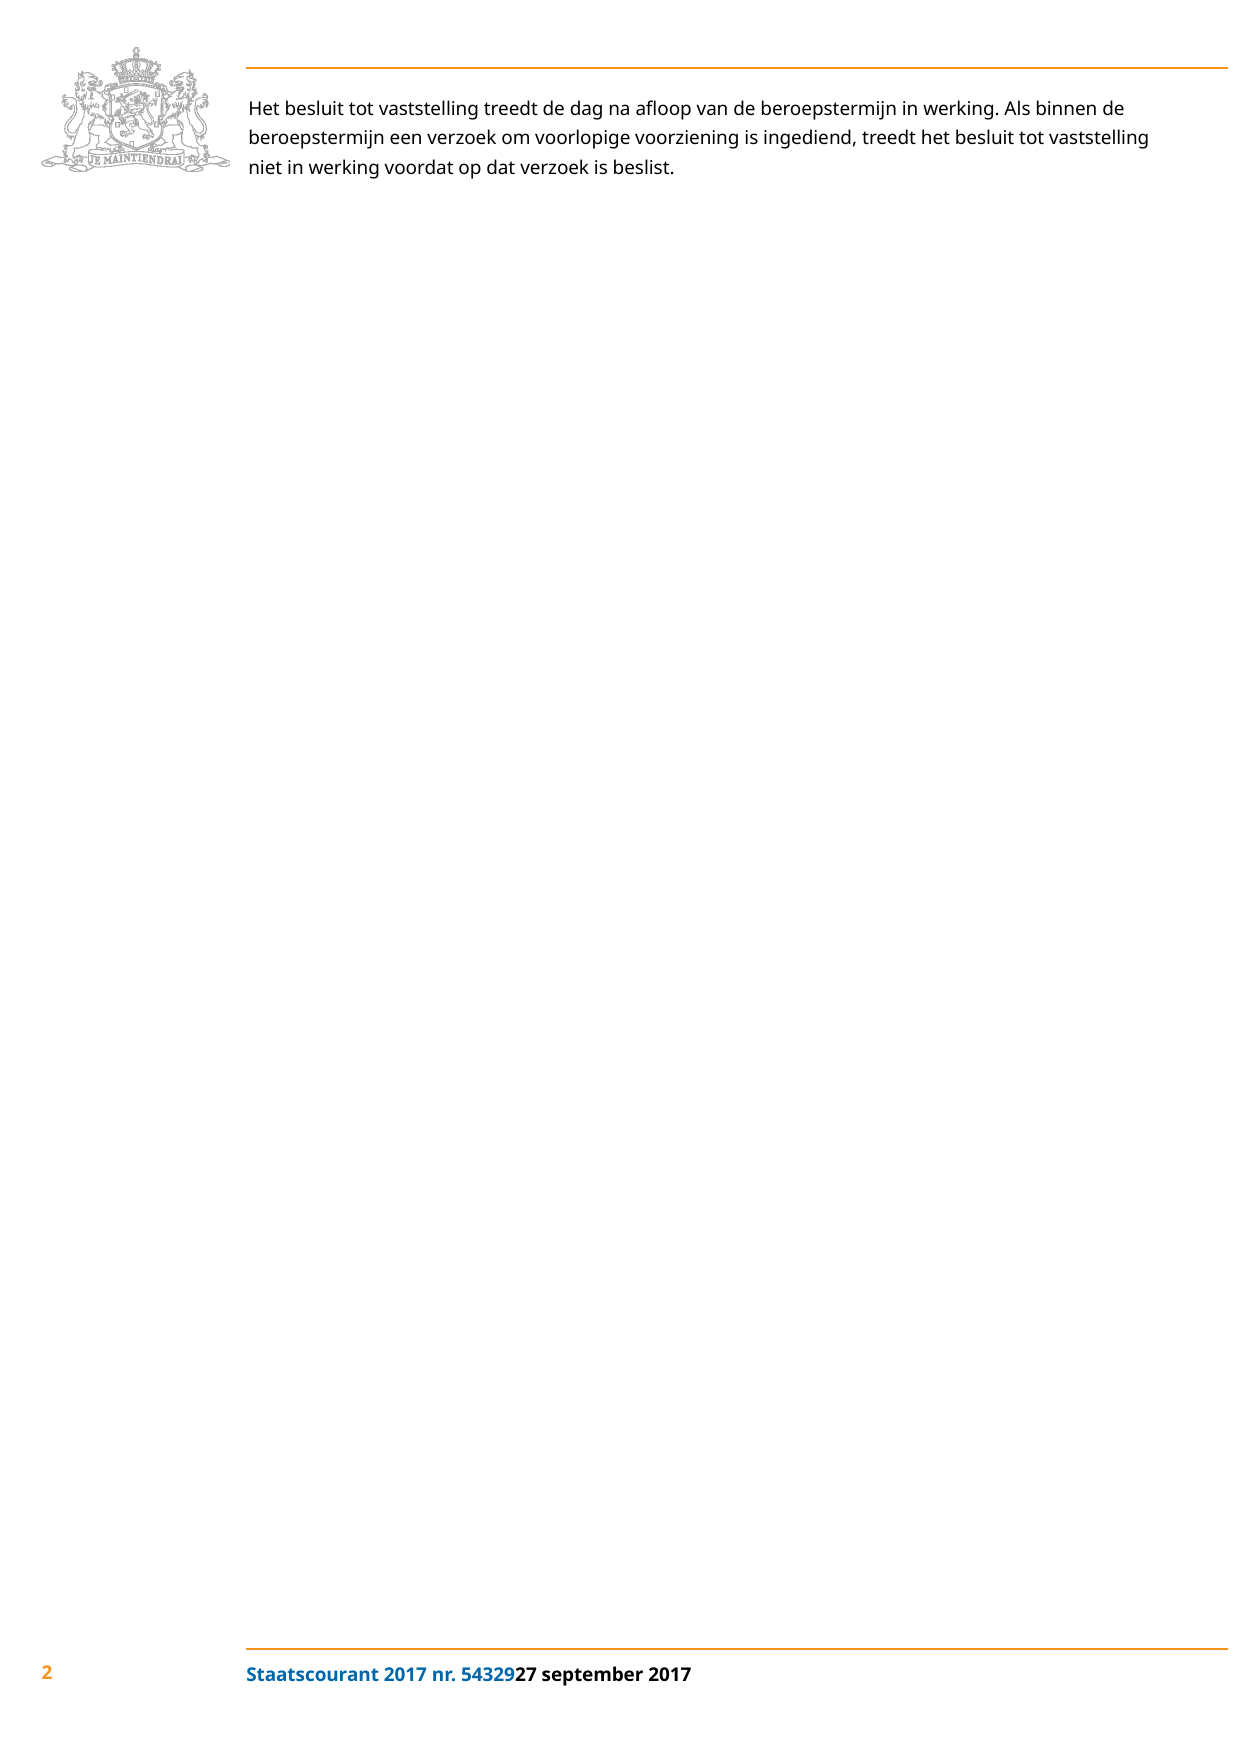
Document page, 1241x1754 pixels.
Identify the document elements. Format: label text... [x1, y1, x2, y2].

picture [41, 47, 231, 172]
text Het besluit tot vaststelling treedt de dag na afloop van de beroepstermijn in werking. Als binnen de beroepstermijn een verzoek om voorlopige voorziening is ingediend, treedt het besluit tot vaststelling niet in werking voordat op dat verzoek is beslist. [248, 95, 1152, 180]
